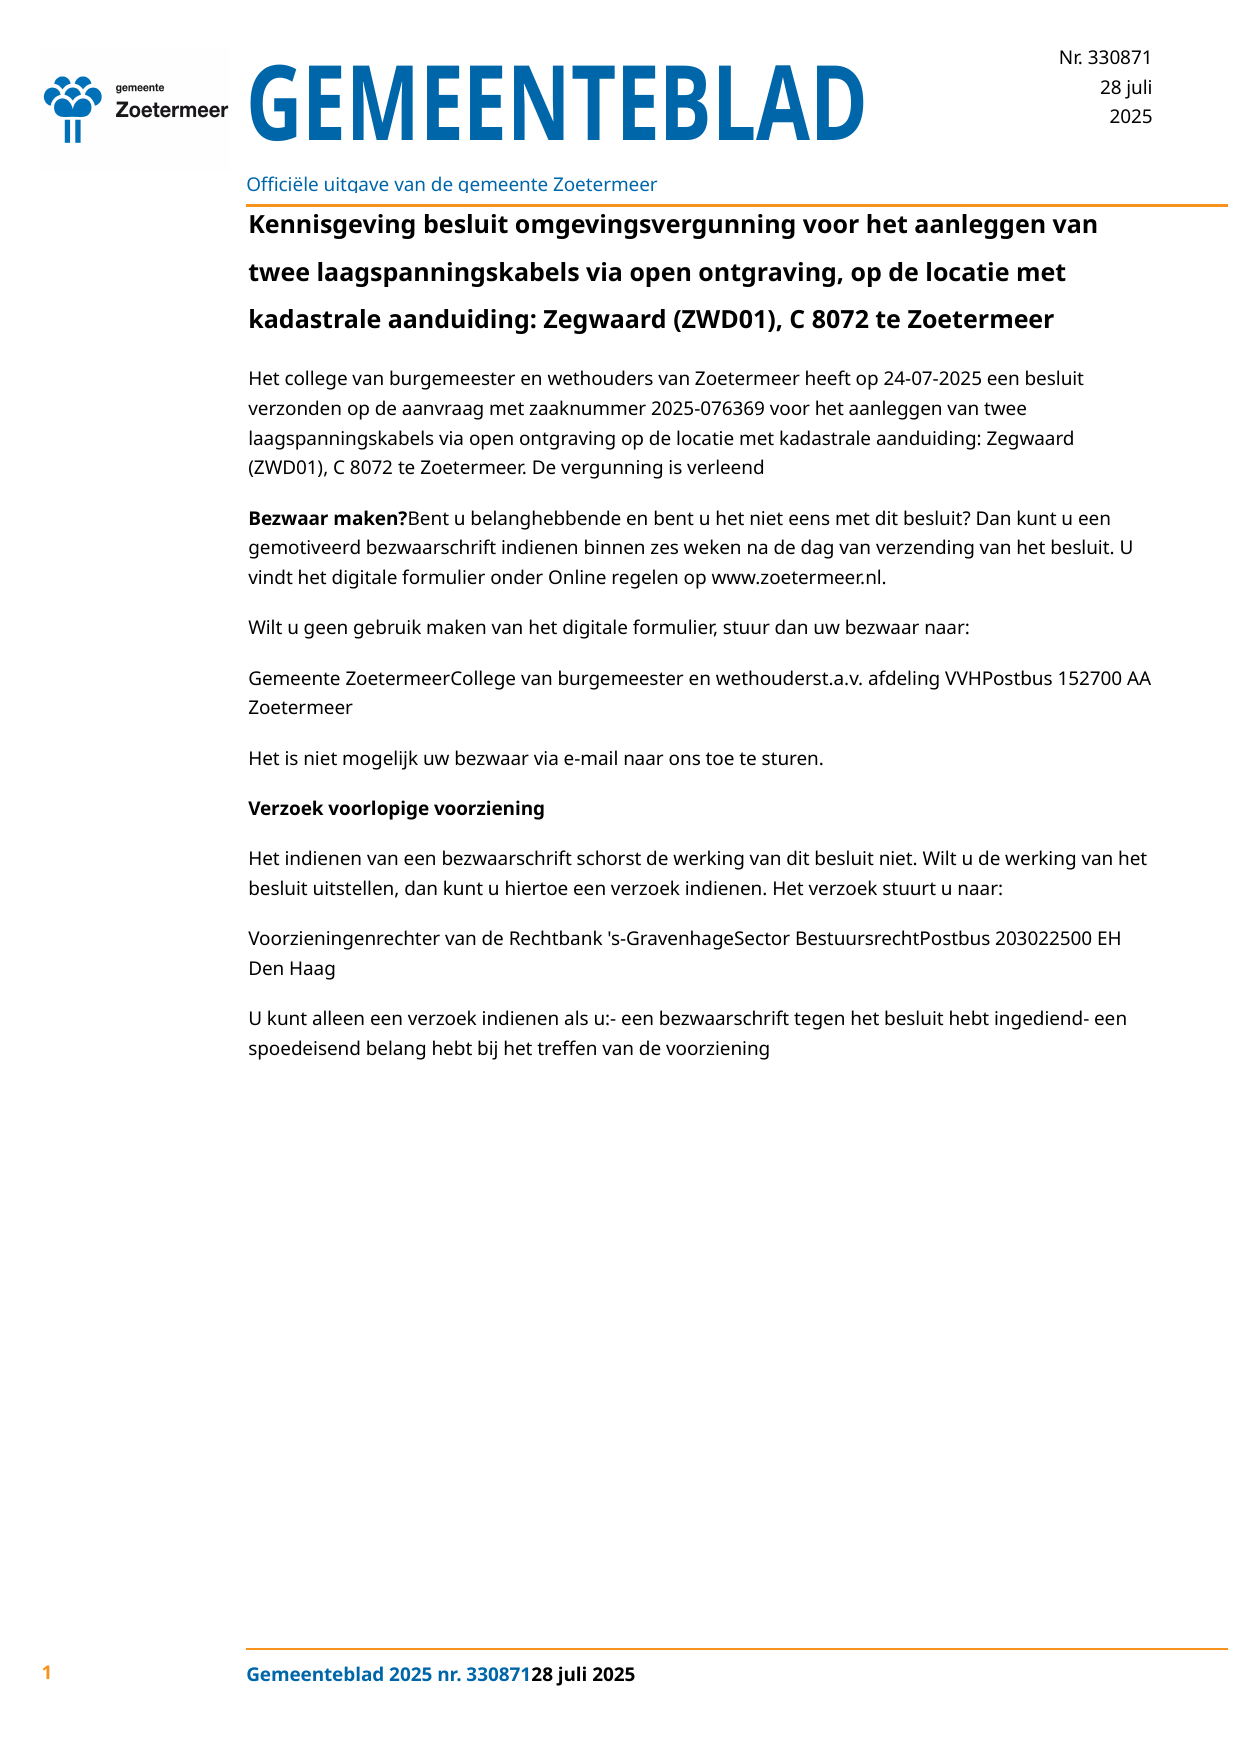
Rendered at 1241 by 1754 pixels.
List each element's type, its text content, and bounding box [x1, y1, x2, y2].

picture [41, 47, 231, 172]
text Het is niet mogelijk uw bezwaar via e-mail naar ons toe te sturen. [248, 745, 1152, 770]
text Gemeente ZoetermeerCollege van burgemeester en wethouderst.a.v. afdeling VVHPostbus 152700 AA Zoetermeer [248, 665, 1152, 720]
text Voorzieningenrechter van de Rechtbank 's-GravenhageSector BestuursrechtPostbus 203022500 EH Den Haag [248, 926, 1152, 981]
text Kennisgeving besluit omgevingsvergunning voor het aanleggen van twee laagspanningskabels via open ontgraving, op de locatie met kadastrale aanduiding: Zegwaard (ZWD01), C 8072 te Zoetermeer [248, 207, 1152, 336]
text Het indienen van een bezwaarschrift schorst de werking van dit besluit niet. Wilt u de werking van het besluit uitstellen, dan kunt u hiertoe een verzoek indienen. Het verzoek stuurt u naar: [248, 846, 1152, 901]
text U kunt alleen een verzoek indienen als u:- een bezwaarschrift tegen het besluit hebt ingediend- een spoedeisend belang hebt bij het treffen van de voorziening [248, 1006, 1152, 1061]
text Wilt u geen gebruik maken van het digitale formulier, stuur dan uw bezwaar naar: [248, 614, 1152, 640]
text Verzoek voorlopige voorziening [248, 795, 1152, 821]
text Het college van burgemeester en wethouders van Zoetermeer heeft op 24-07-2025 een besluit verzonden op de aanvraag met zaaknummer 2025-076369 voor het aanleggen van twee laagspanningskabels via open ontgraving op de locatie met kadastrale aanduiding: Zegwaard (ZWD01), C 8072 te Zoetermeer. De vergunning is verleend [248, 366, 1152, 480]
text Bezwaar maken?Bent u belanghebbende en bent u het niet eens met dit besluit? Dan kunt u een gemotiveerd bezwaarschrift indienen binnen zes weken na de dag van verzending van het besluit. U vindt het digitale formulier onder Online regelen op www.zoetermeer.nl. [248, 505, 1152, 589]
